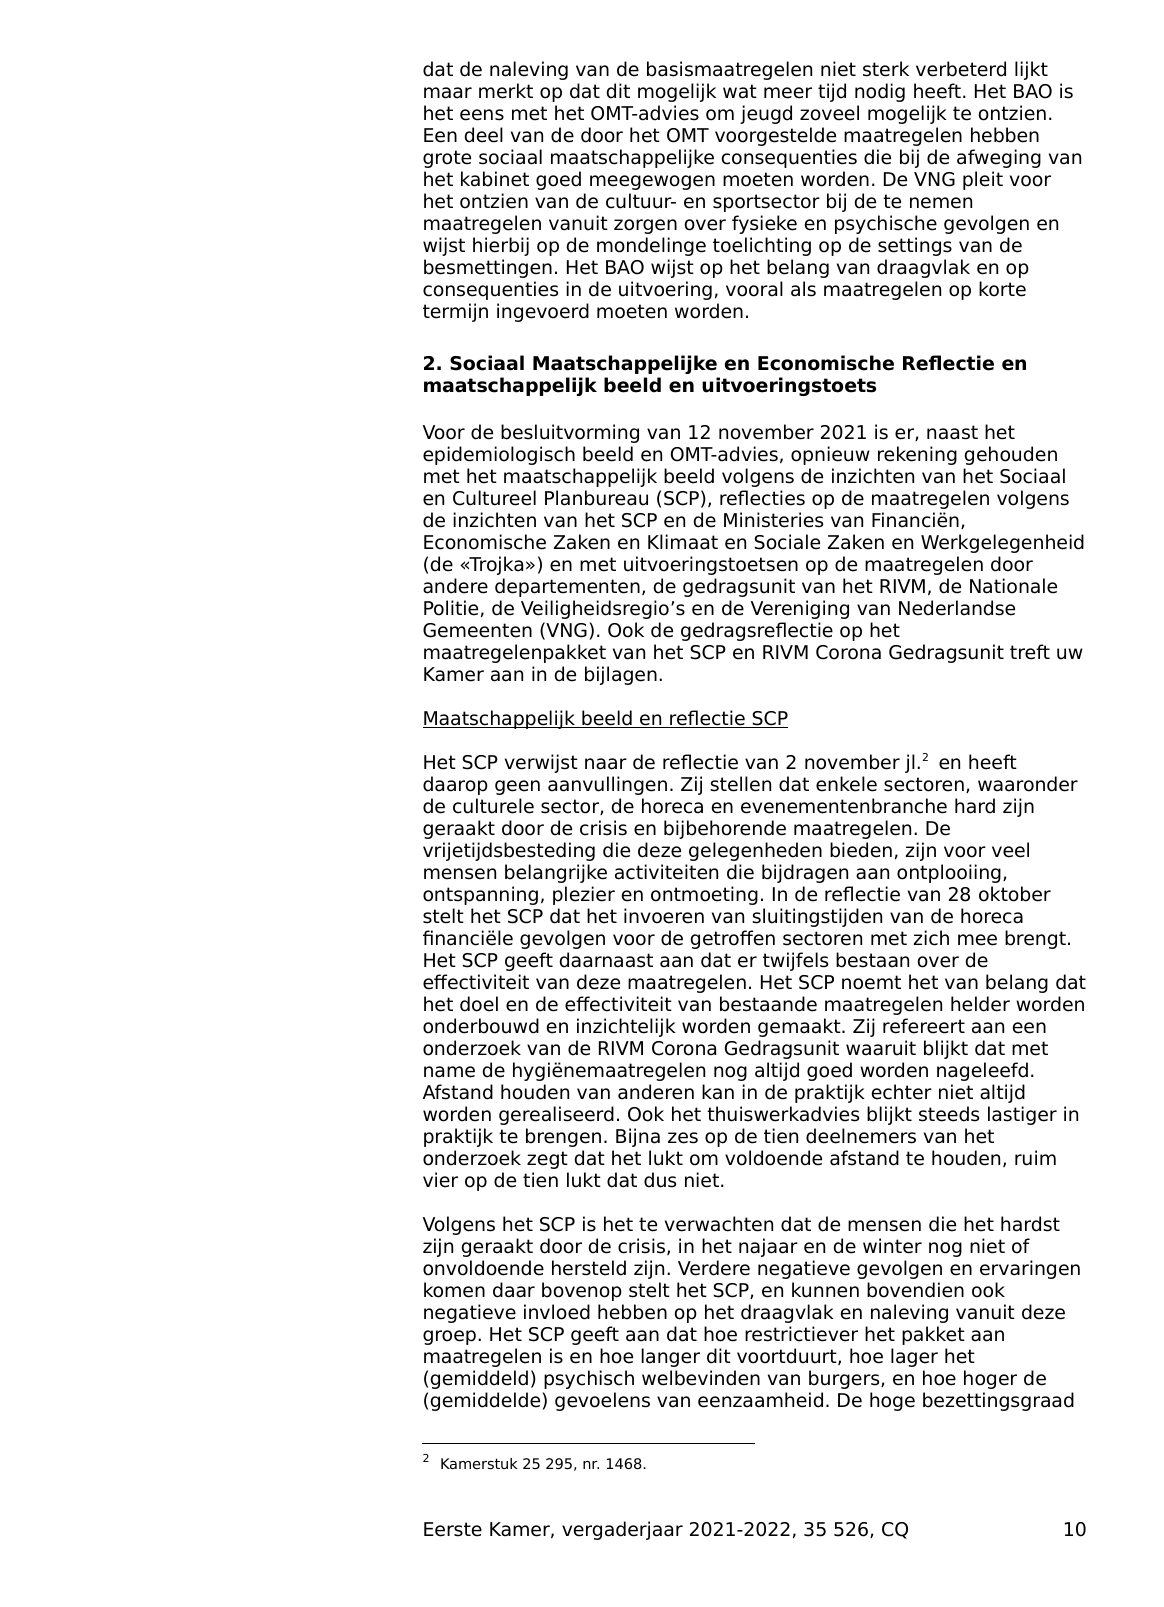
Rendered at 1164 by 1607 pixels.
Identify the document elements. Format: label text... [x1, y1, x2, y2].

text Kamerstuk 25 295, nr. 1468. [422, 1452, 1087, 1474]
text Volgens het SCP is het te verwachten dat de mensen die het hardst zijn geraakt door de crisis, in het najaar en de winter nog niet of onvoldoende hersteld zijn. Verdere negatieve gevolgen en ervaringen komen daar bovenop stelt het SCP, en kunnen bovendien ook negatieve invloed hebben op het draagvlak en naleving vanuit deze groep. Het SCP geeft aan dat hoe restrictiever het pakket aan maatregelen is en hoe langer dit voortduurt, hoe lager het (gemiddeld) psychisch welbevinden van burgers, en hoe hoger de (gemiddelde) gevoelens van eenzaamheid. De hoge bezettingsgraad [422, 1214, 1087, 1411]
text Het SCP verwijst naar de reflectie van 2 november jl. en heeft daarop geen aanvullingen. Zij stellen dat enkele sectoren, waaronder de culturele sector, de horeca en evenementenbranche hard zijn geraakt door de crisis en bijbehorende maatregelen. De vrijetijdsbesteding die deze gelegenheden bieden, zijn voor veel mensen belangrijke activiteiten die bijdragen aan ontplooiing, ontspanning, plezier en ontmoeting. In de reflectie van 28 oktober stelt het SCP dat het invoeren van sluitingstijden van de horeca financiële gevolgen voor de getroffen sectoren met zich mee brengt. Het SCP geeft daarnaast aan dat er twijfels bestaan over de effectiviteit van deze maatregelen. Het SCP noemt het van belang dat het doel en de effectiviteit van bestaande maatregelen helder worden onderbouwd en inzichtelijk worden gemaakt. Zij refereert aan een onderzoek van de RIVM Corona Gedragsunit waaruit blijkt dat met name de hygiënemaatregelen nog altijd goed worden nageleefd. Afstand houden van anderen kan in de praktijk echter niet altijd worden gerealiseerd. Ook het thuiswerkadvies blijkt steeds lastiger in praktijk te brengen. Bijna zes op de tien deelnemers van het onderzoek zegt dat het lukt om voldoende afstand te houden, ruim vier op de tien lukt dat dus niet. [422, 752, 1087, 1191]
text Voor de besluitvorming van 12 november 2021 is er, naast het epidemiologisch beeld en OMT-advies, opnieuw rekening gehouden met het maatschappelijk beeld volgens de inzichten van het Sociaal en Cultureel Planbureau (SCP), reflecties op de maatregelen volgens de inzichten van het SCP en de Ministeries van Financiën, Economische Zaken en Klimaat en Sociale Zaken en Werkgelegenheid (de «Trojka») en met uitvoeringstoetsen op de maatregelen door andere departementen, de gedragsunit van het RIVM, de Nationale Politie, de Veiligheidsregio’s en de Vereniging van Nederlandse Gemeenten (VNG). Ook de gedragsreflectie op het maatregelenpakket van het SCP en RIVM Corona Gedragsunit treft uw Kamer aan in de bijlagen. [422, 422, 1087, 686]
subtitle Maatschappelijk beeld en reflectie SCP [422, 708, 1087, 730]
text dat de naleving van de basismaatregelen niet sterk verbeterd lijkt maar merkt op dat dit mogelijk wat meer tijd nodig heeft. Het BAO is het eens met het OMT-advies om jeugd zoveel mogelijk te ontzien. Een deel van de door het OMT voorgestelde maatregelen hebben grote sociaal maatschappelijke consequenties die bij de afweging van het kabinet goed meegewogen moeten worden. De VNG pleit voor het ontzien van de cultuur- en sportsector bij de te nemen maatregelen vanuit zorgen over fysieke en psychische gevolgen en wijst hierbij op de mondelinge toelichting op de settings van de besmettingen. Het BAO wijst op het belang van draagvlak en op consequenties in de uitvoering, vooral als maatregelen op korte termijn ingevoerd moeten worden. [422, 59, 1087, 323]
subtitle 2. Sociaal Maatschappelijke en Economische Reflectie en maatschappelijk beeld en uitvoeringstoets [422, 353, 1087, 397]
